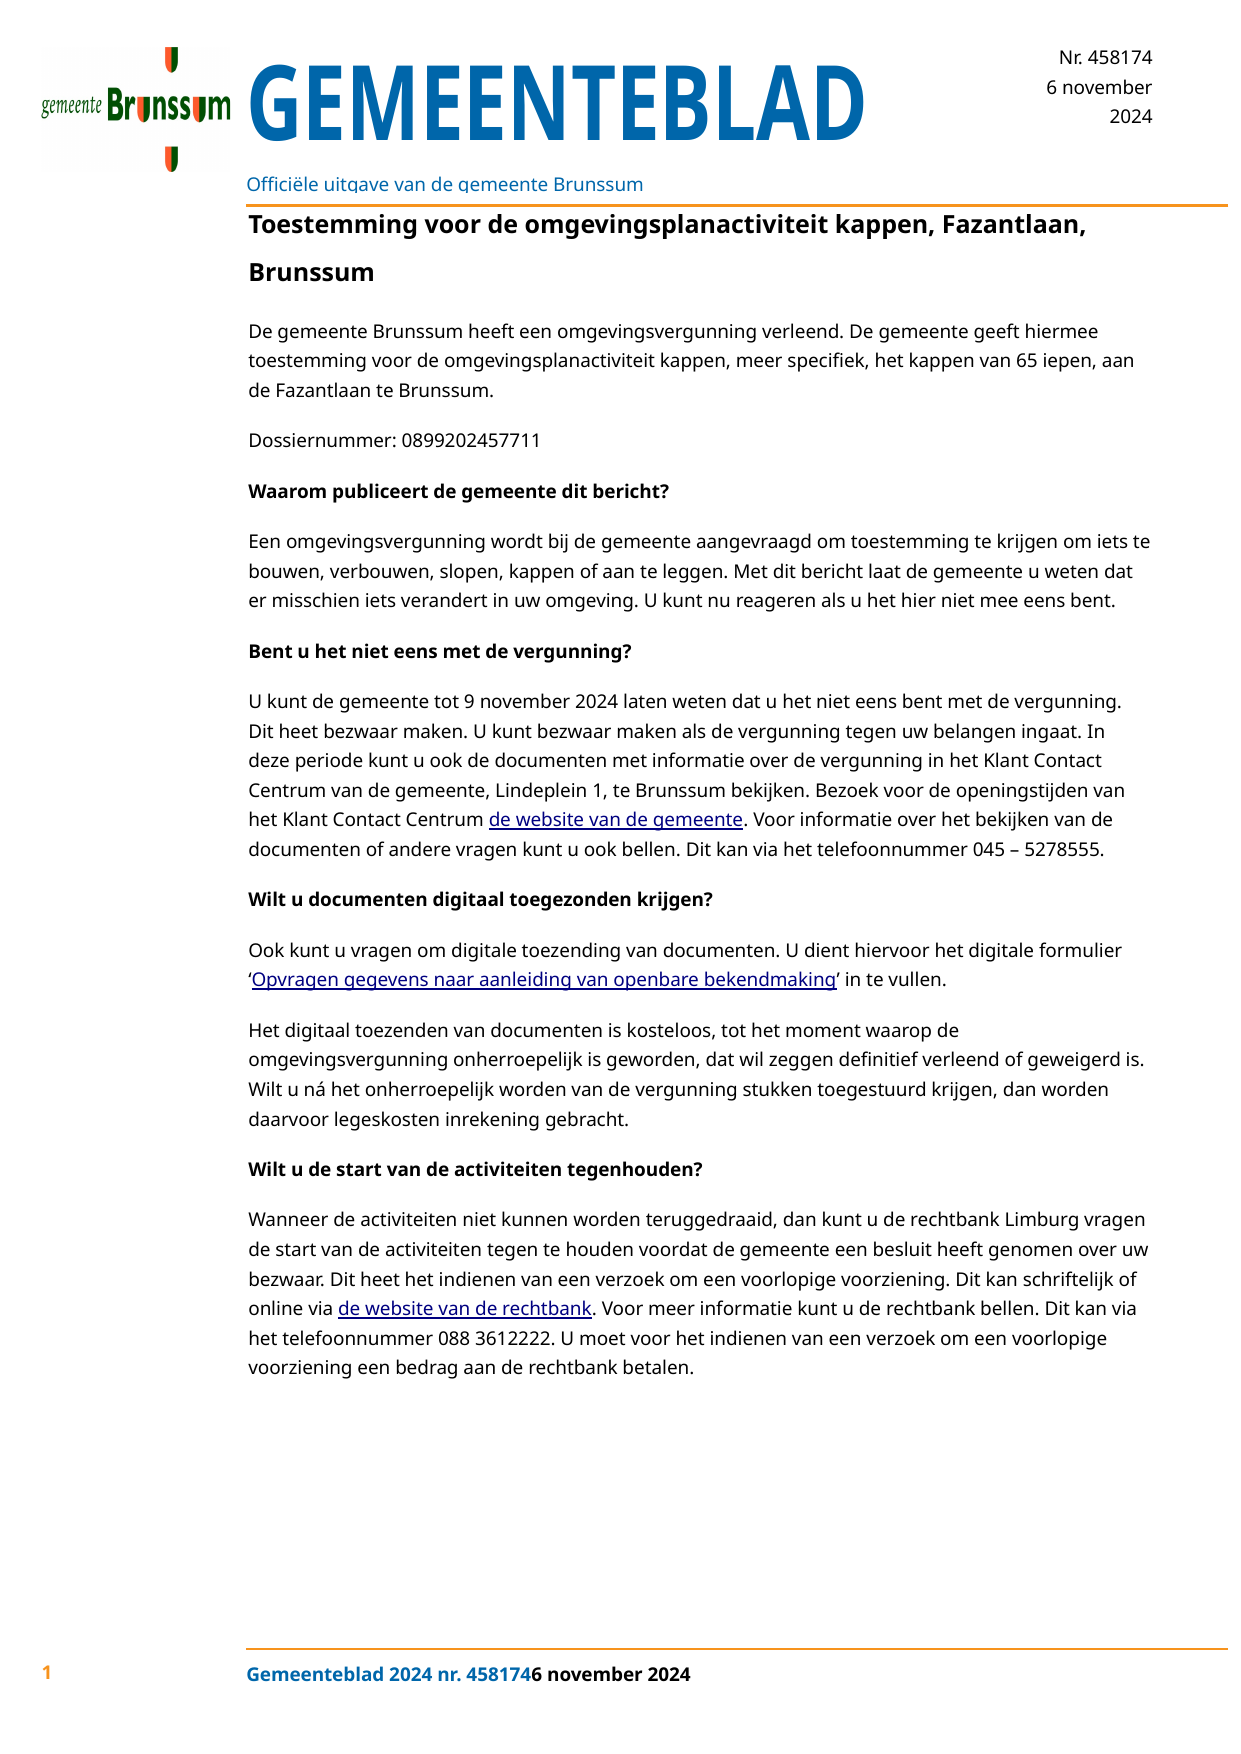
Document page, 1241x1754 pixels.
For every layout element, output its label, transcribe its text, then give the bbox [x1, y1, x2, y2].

text Toestemming voor de omgevingsplanactiviteit kappen, Fazantlaan, Brunssum [248, 207, 1152, 288]
text Dossiernummer: 0899202457711 [248, 427, 1152, 453]
text Een omgevingsvergunning wordt bij de gemeente aangevraagd om toestemming te krijgen om iets te bouwen, verbouwen, slopen, kappen of aan te leggen. Met dit bericht laat de gemeente u weten dat er misschien iets verandert in uw omgeving. U kunt nu reageren als u het hier niet mee eens bent. [248, 528, 1152, 613]
text U kunt de gemeente tot 9 november 2024 laten weten dat u het niet eens bent met de vergunning. Dit heet bezwaar maken. U kunt bezwaar maken als de vergunning tegen uw belangen ingaat. In deze periode kunt u ook de documenten met informatie over de vergunning in het Klant Contact Centrum van de gemeente, Lindeplein 1, te Brunssum bekijken. Bezoek voor de openingstijden van het Klant Contact Centrum de website van de gemeente. Voor informatie over het bekijken van de documenten of andere vragen kunt u ook bellen. Dit kan via het telefoonnummer 045 – 5278555. [248, 688, 1152, 862]
text De gemeente Brunssum heeft een omgevingsvergunning verleend. De gemeente geeft hiermee toestemming voor de omgevingsplanactiviteit kappen, meer specifiek, het kappen van 65 iepen, aan de Fazantlaan te Brunssum. [248, 318, 1152, 403]
text Waarom publiceert de gemeente dit bericht? [248, 478, 1152, 504]
text Het digitaal toezenden van documenten is kosteloos, tot het moment waarop de omgevingsvergunning onherroepelijk is geworden, dat wil zeggen definitief verleend of geweigerd is. Wilt u ná het onherroepelijk worden van de vergunning stukken toegestuurd krijgen, dan worden daarvoor legeskosten inrekening gebracht. [248, 1017, 1152, 1132]
text Bent u het niet eens met de vergunning? [248, 638, 1152, 664]
text Wilt u de start van de activiteiten tegenhouden? [248, 1156, 1152, 1182]
text Ook kunt u vragen om digitale toezending van documenten. U dient hiervoor het digitale formulier ‘Opvragen gegevens naar aanleiding van openbare bekendmaking’ in te vullen. [248, 937, 1152, 992]
text Wilt u documenten digitaal toegezonden krijgen? [248, 887, 1152, 912]
text Wanneer de activiteiten niet kunnen worden teruggedraaid, dan kunt u de rechtbank Limburg vragen de start van de activiteiten tegen te houden voordat de gemeente een besluit heeft genomen over uw bezwaar. Dit heet het indienen van een verzoek om een voorlopige voorziening. Dit kan schriftelijk of online via de website van de rechtbank. Voor meer informatie kunt u de rechtbank bellen. Dit kan via het telefoonnummer 088 3612222. U moet voor het indienen van een verzoek om een voorlopige voorziening een bedrag aan de rechtbank betalen. [248, 1207, 1152, 1380]
picture [41, 47, 231, 172]
